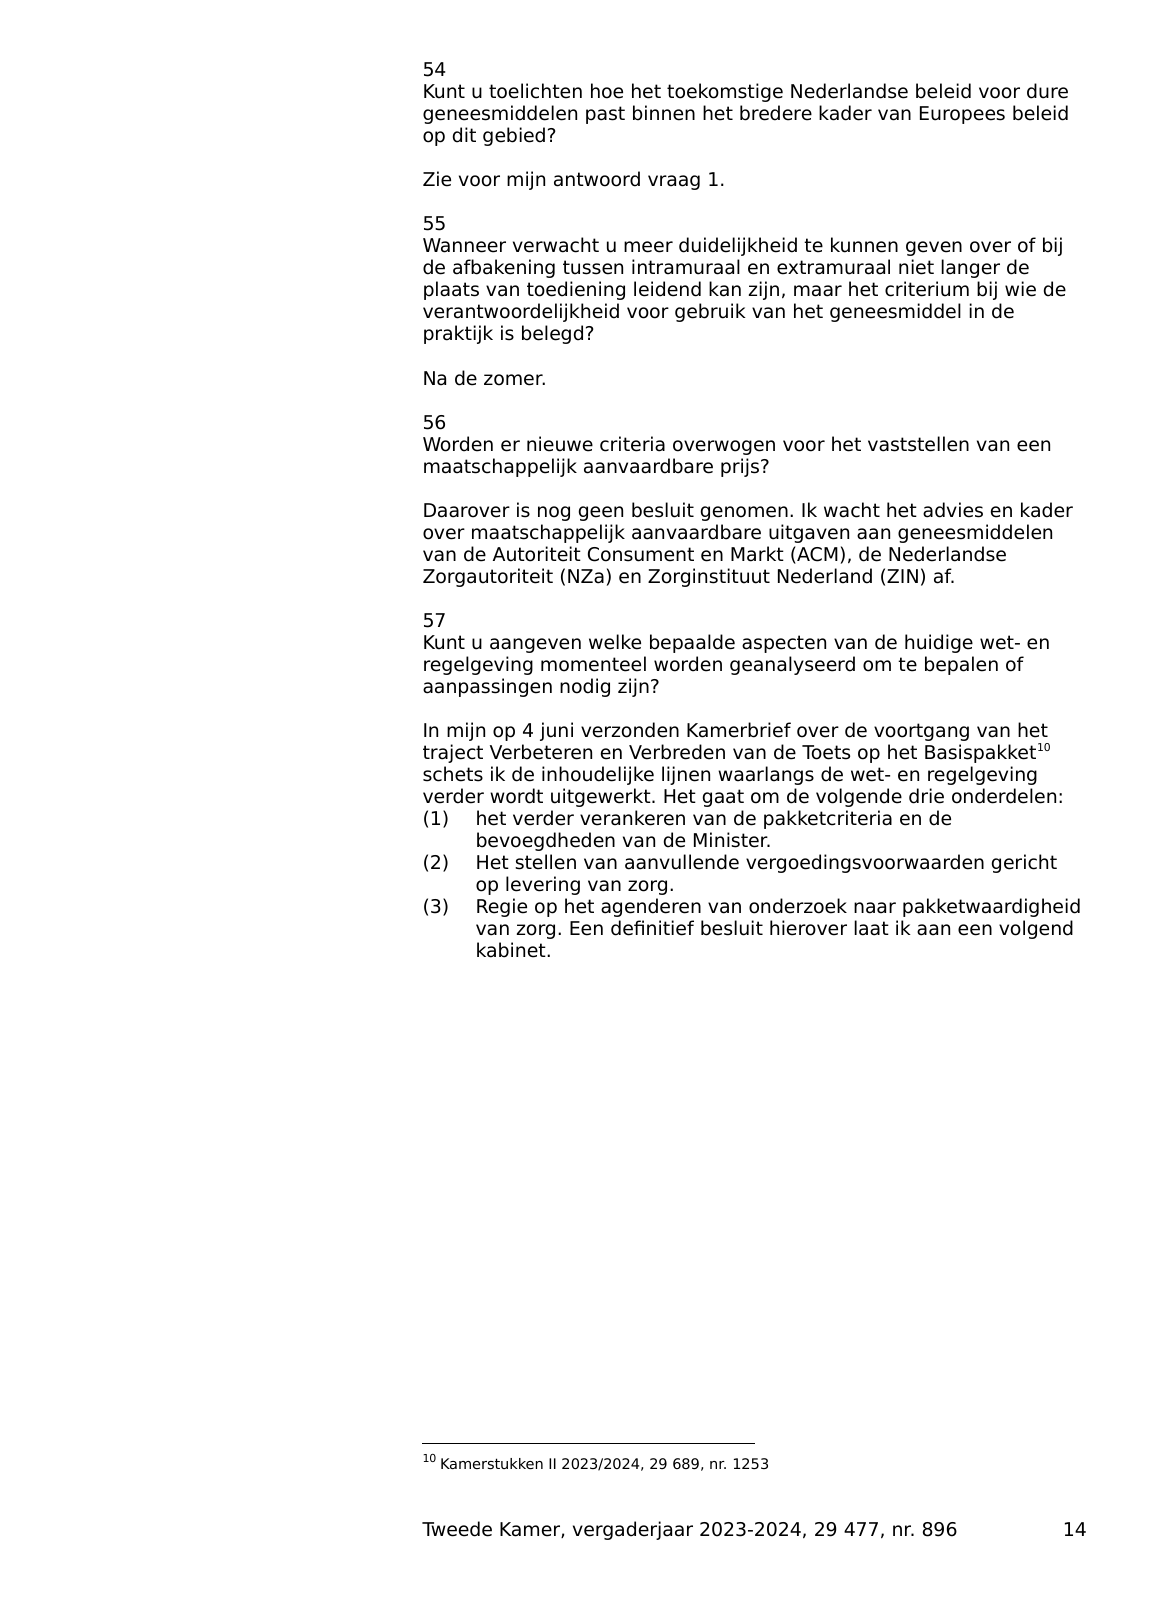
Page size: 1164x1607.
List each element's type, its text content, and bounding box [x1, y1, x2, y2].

text 55 [422, 213, 1087, 235]
text Na de zomer. [422, 367, 1087, 389]
text 57 [422, 610, 1087, 632]
text 54 [422, 59, 1087, 81]
text (3) Regie op het agenderen van onderzoek naar pakketwaardigheid van zorg. Een definitief besluit hierover laat ik aan een volgend kabinet. [422, 896, 1087, 962]
text In mijn op 4 juni verzonden Kamerbrief over de voortgang van het traject Verbeteren en Verbreden van de Toets op het Basispakket schets ik de inhoudelijke lijnen waarlangs de wet- en regelgeving verder wordt uitgewerkt. Het gaat om de volgende drie onderdelen: [422, 720, 1087, 808]
text 56 [422, 412, 1087, 433]
text Worden er nieuwe criteria overwogen voor het vaststellen van een maatschappelijk aanvaardbare prijs? [422, 433, 1087, 477]
text Wanneer verwacht u meer duidelijkheid te kunnen geven over of bij de afbakening tussen intramuraal en extramuraal niet langer de plaats van toediening leidend kan zijn, maar het criterium bij wie de verantwoordelijkheid voor gebruik van het geneesmiddel in de praktijk is belegd? [422, 235, 1087, 345]
text Daarover is nog geen besluit genomen. Ik wacht het advies en kader over maatschappelijk aanvaardbare uitgaven aan geneesmiddelen van de Autoriteit Consument en Markt (ACM), de Nederlandse Zorgautoriteit (NZa) en Zorginstituut Nederland (ZIN) af. [422, 500, 1087, 588]
text (1) het verder verankeren van de pakketcriteria en de bevoegdheden van de Minister. [422, 808, 1087, 852]
text (2) Het stellen van aanvullende vergoedingsvoorwaarden gericht op levering van zorg. [422, 852, 1087, 896]
text Kunt u aangeven welke bepaalde aspecten van de huidige wet- en regelgeving momenteel worden geanalyseerd om te bepalen of aanpassingen nodig zijn? [422, 632, 1087, 698]
text Kamerstukken II 2023/2024, 29 689, nr. 1253 [422, 1452, 1087, 1474]
text Zie voor mijn antwoord vraag 1. [422, 169, 1087, 191]
text Kunt u toelichten hoe het toekomstige Nederlandse beleid voor dure geneesmiddelen past binnen het bredere kader van Europees beleid op dit gebied? [422, 81, 1087, 147]
